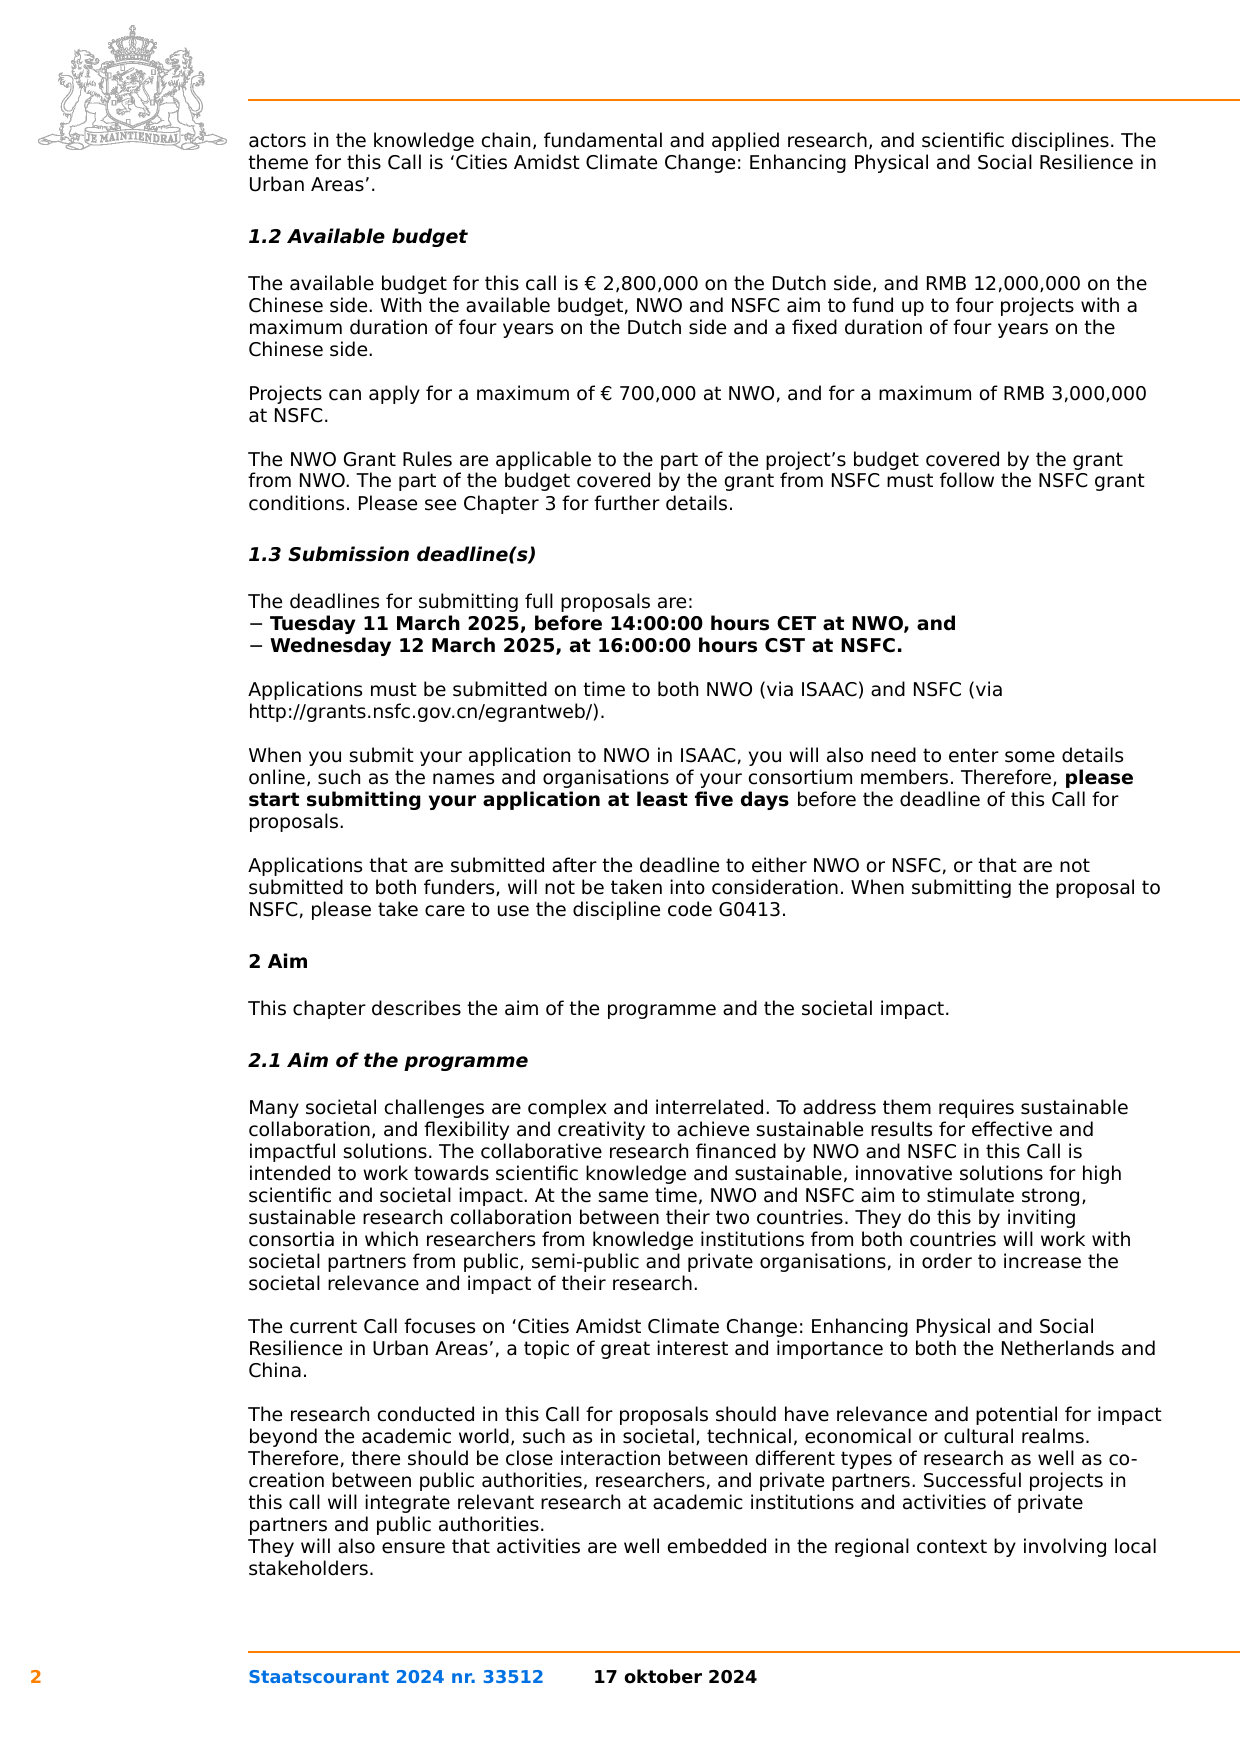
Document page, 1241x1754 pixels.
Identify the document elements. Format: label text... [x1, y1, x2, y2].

text The deadlines for submitting full proposals are: [248, 591, 1163, 613]
text The current Call focuses on ‘Cities Amidst Climate Change: Enhancing Physical and Social Resilience in Urban Areas’, a topic of great interest and importance to both the Netherlands and China. [248, 1316, 1163, 1382]
text Many societal challenges are complex and interrelated. To address them requires sustainable collaboration, and flexibility and creativity to achieve sustainable results for effective and impactful solutions. The collaborative research financed by NWO and NSFC in this Call is intended to work towards scientific knowledge and sustainable, innovative solutions for high scientific and societal impact. At the same time, NWO and NSFC aim to stimulate strong, sustainable research collaboration between their two countries. They do this by inviting consortia in which researchers from knowledge institutions from both countries will work with societal partners from public, semi-public and private organisations, in order to increase the societal relevance and impact of their research. [248, 1097, 1163, 1294]
text They will also ensure that activities are well embedded in the regional context by involving local stakeholders. [248, 1536, 1163, 1580]
text This chapter describes the aim of the programme and the societal impact. [248, 998, 1163, 1020]
text actors in the knowledge chain, fundamental and applied research, and scientific disciplines. The theme for this Call is ‘Cities Amidst Climate Change: Enhancing Physical and Social Resilience in Urban Areas’. [248, 130, 1163, 196]
text The research conducted in this Call for proposals should have relevance and potential for impact beyond the academic world, such as in societal, technical, economical or cultural realms. Therefore, there should be close interaction between different types of research as well as co- creation between public authorities, researchers, and private partners. Successful projects in this call will integrate relevant research at academic institutions and activities of private partners and public authorities. [248, 1404, 1163, 1536]
text Projects can apply for a maximum of € 700,000 at NWO, and for a maximum of RMB 3,000,000 at NSFC. [248, 383, 1163, 427]
text − Tuesday 11 March 2025, before 14:00:00 hours CET at NWO, and [248, 613, 1163, 635]
picture [38, 25, 227, 150]
subtitle 2.1 Aim of the programme [248, 1050, 1163, 1072]
subtitle 1.3 Submission deadline(s) [248, 544, 1163, 566]
text Applications must be submitted on time to both NWO (via ISAAC) and NSFC (via http://grants.nsfc.gov.cn/egrantweb/). [248, 679, 1163, 723]
text The NWO Grant Rules are applicable to the part of the project’s budget covered by the grant from NWO. The part of the budget covered by the grant from NSFC must follow the NSFC grant conditions. Please see Chapter 3 for further details. [248, 448, 1163, 514]
text The available budget for this call is € 2,800,000 on the Dutch side, and RMB 12,000,000 on the Chinese side. With the available budget, NWO and NSFC aim to fund up to four projects with a maximum duration of four years on the Dutch side and a fixed duration of four years on the Chinese side. [248, 273, 1163, 361]
subtitle 2 Aim [248, 951, 1163, 973]
text − Wednesday 12 March 2025, at 16:00:00 hours CST at NSFC. [248, 635, 1163, 657]
text Applications that are submitted after the deadline to either NWO or NSFC, or that are not submitted to both funders, will not be taken into consideration. When submitting the proposal to NSFC, please take care to use the discipline code G0413. [248, 855, 1163, 921]
subtitle 1.2 Available budget [248, 226, 1163, 248]
text When you submit your application to NWO in ISAAC, you will also need to enter some details online, such as the names and organisations of your consortium members. Therefore, please start submitting your application at least five days before the deadline of this Call for proposals. [248, 745, 1163, 833]
